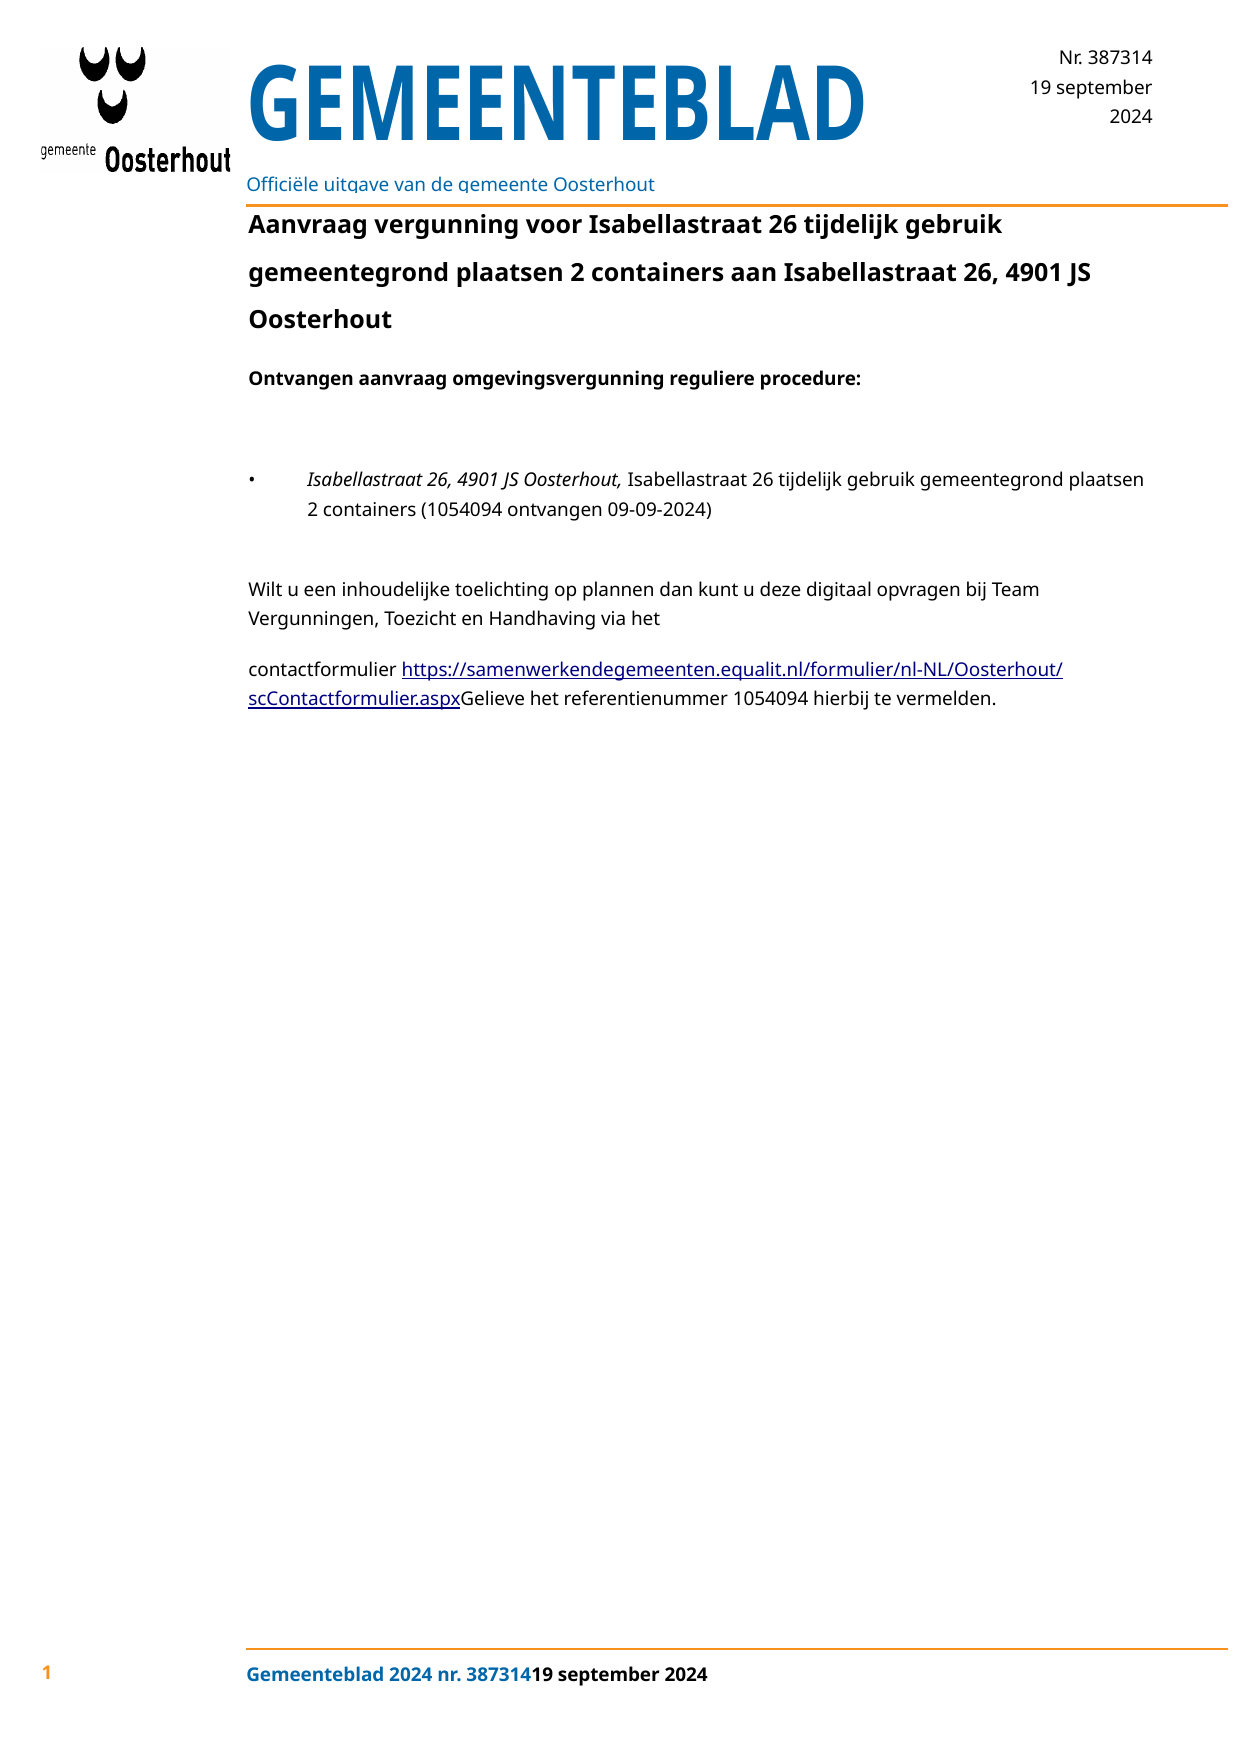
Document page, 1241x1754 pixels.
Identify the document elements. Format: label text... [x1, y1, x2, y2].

picture [41, 47, 231, 172]
text Ontvangen aanvraag omgevingsvergunning reguliere procedure: [248, 366, 1152, 391]
text contactformulier https://samenwerkendegemeenten.equalit.nl/formulier/nl-NL/Oosterhout/scContactformulier.aspxGelieve het referentienummer 1054094 hierbij te vermelden. [248, 656, 1152, 711]
text Wilt u een inhoudelijke toelichting op plannen dan kunt u deze digitaal opvragen bij Team Vergunningen, Toezicht en Handhaving via het [248, 576, 1152, 631]
text Aanvraag vergunning voor Isabellastraat 26 tijdelijk gebruik gemeentegrond plaatsen 2 containers aan Isabellastraat 26, 4901 JS Oosterhout [248, 207, 1152, 336]
list Isabellastraat 26, 4901 JS Oosterhout, Isabellastraat 26 tijdelijk gebruik gemeentegrond plaatsen 2 containers (1054094 ontvangen 09-09-2024) [248, 466, 1152, 522]
